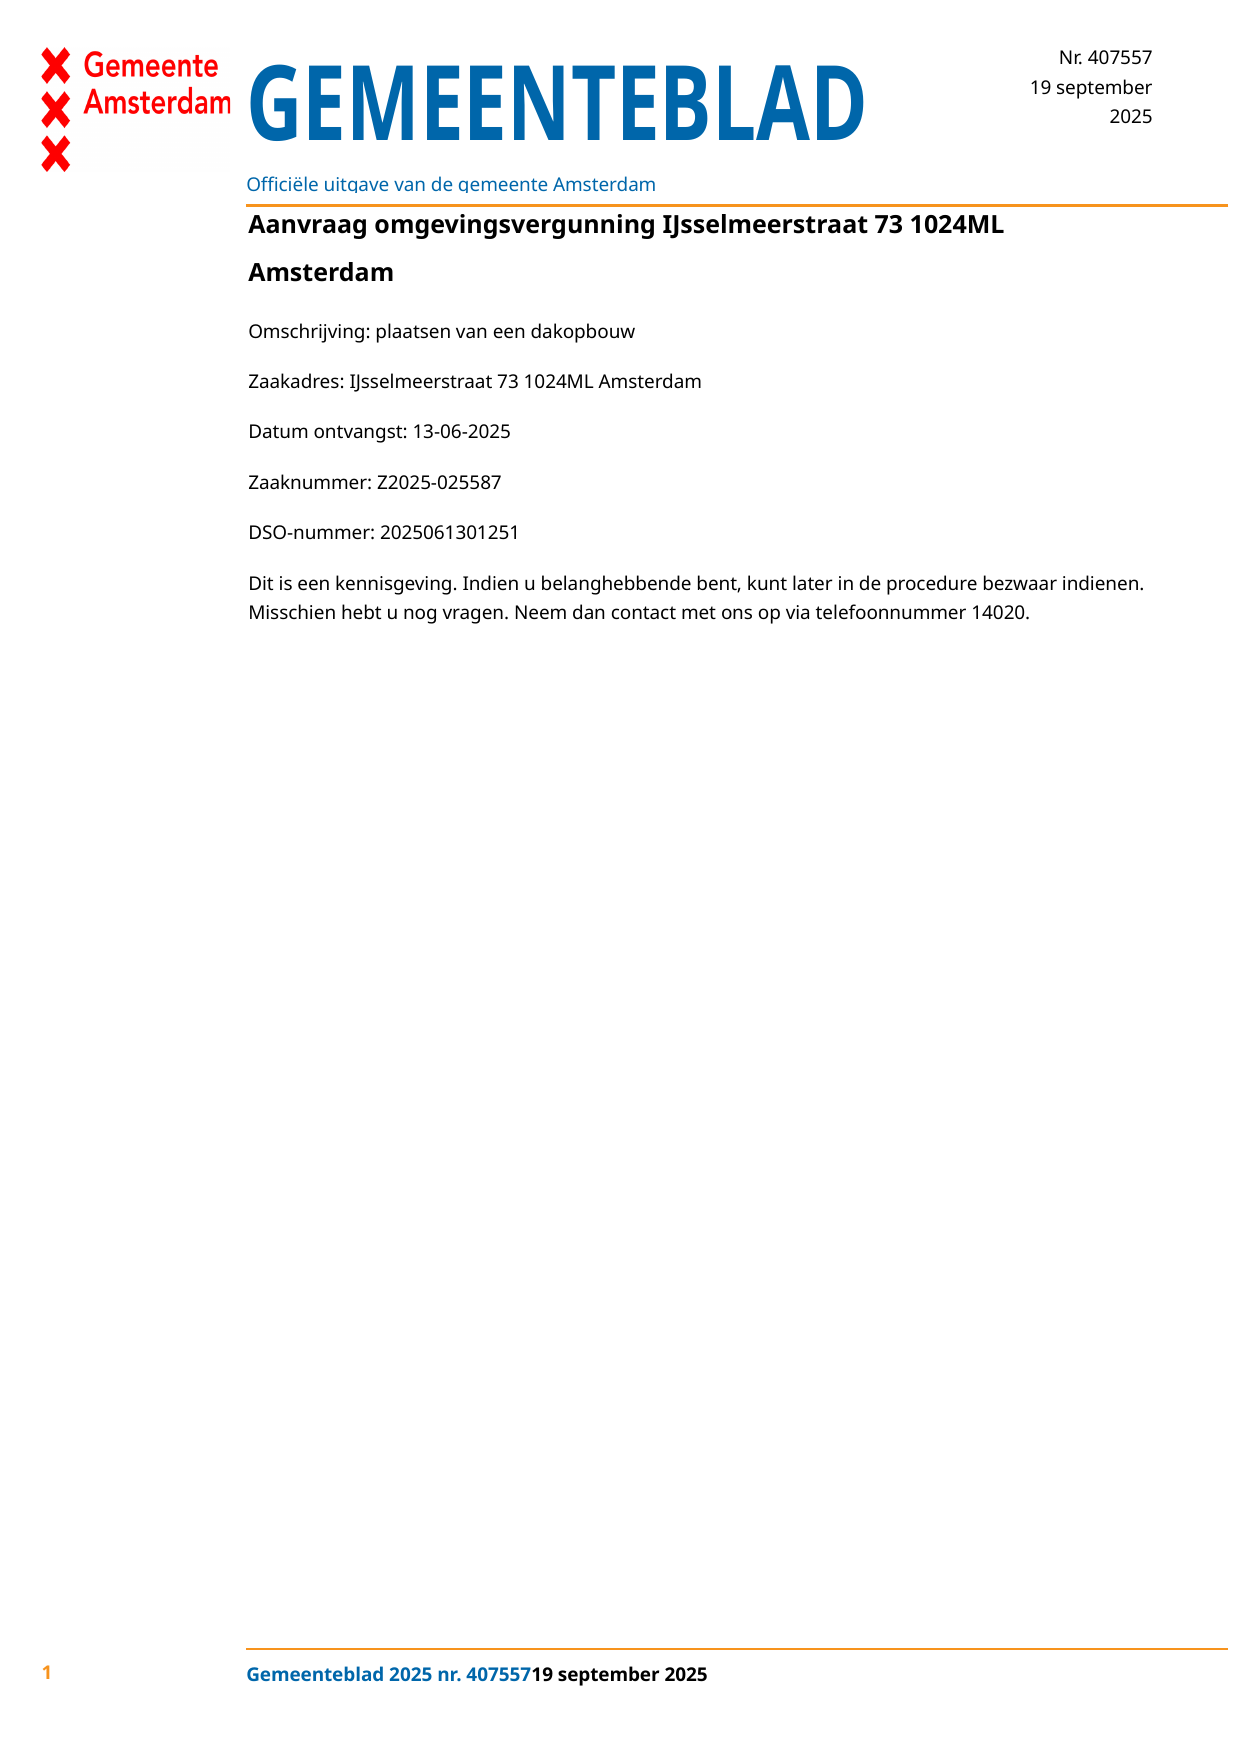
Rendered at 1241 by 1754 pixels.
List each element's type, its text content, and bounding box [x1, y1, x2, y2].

picture [41, 47, 231, 172]
text DSO-nummer: 2025061301251 [248, 519, 1152, 545]
text Aanvraag omgevingsvergunning IJsselmeerstraat 73 1024ML Amsterdam [248, 207, 1152, 288]
text Dit is een kennisgeving. Indien u belanghebbende bent, kunt later in de procedure bezwaar indienen. Misschien hebt u nog vragen. Neem dan contact met ons op via telefoonnummer 14020. [248, 570, 1152, 625]
text Datum ontvangst: 13-06-2025 [248, 419, 1152, 444]
text Zaakadres: IJsselmeerstraat 73 1024ML Amsterdam [248, 368, 1152, 394]
text Zaaknummer: Z2025-025587 [248, 469, 1152, 495]
text Omschrijving: plaatsen van een dakopbouw [248, 318, 1152, 344]
